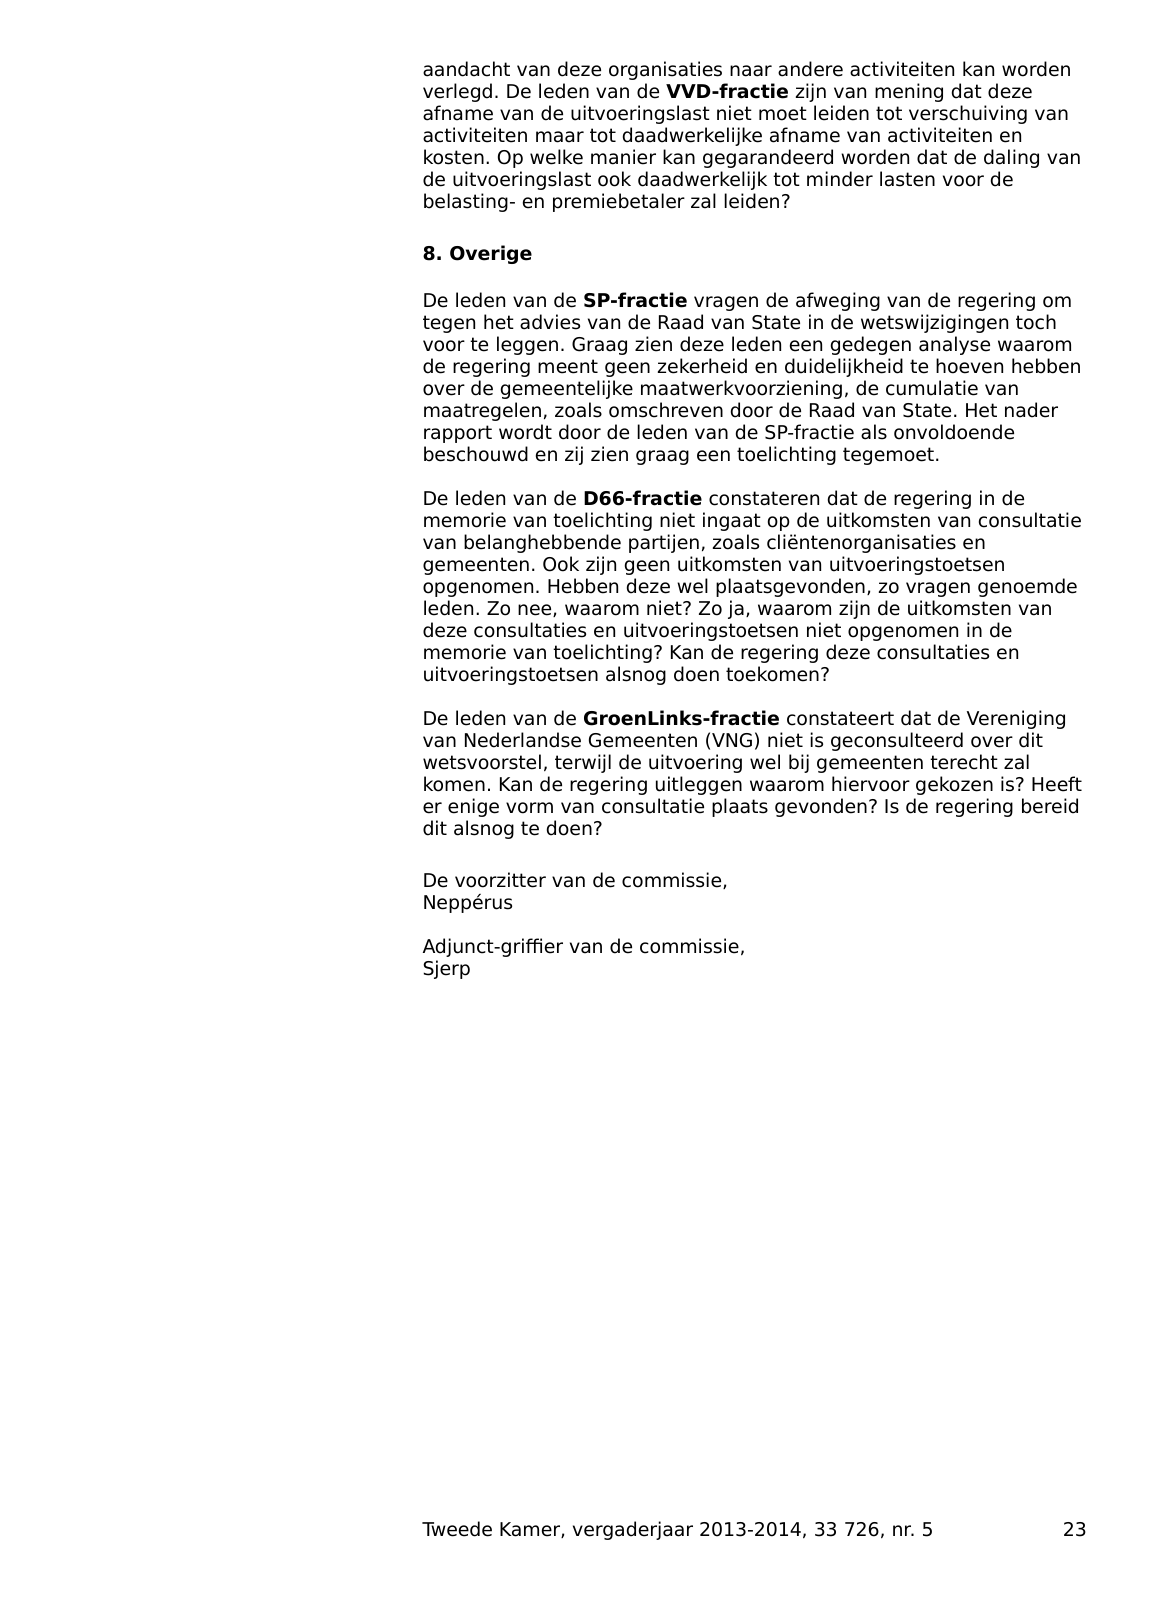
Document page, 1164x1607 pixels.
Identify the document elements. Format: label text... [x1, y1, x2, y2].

text De leden van de SP-fractie vragen de afweging van de regering om tegen het advies van de Raad van State in de wetswijzigingen toch voor te leggen. Graag zien deze leden een gedegen analyse waarom de regering meent geen zekerheid en duidelijkheid te hoeven hebben over de gemeentelijke maatwerkvoorziening, de cumulatie van maatregelen, zoals omschreven door de Raad van State. Het nader rapport wordt door de leden van de SP-fractie als onvoldoende beschouwd en zij zien graag een toelichting tegemoet. [422, 290, 1087, 466]
subtitle 8. Overige [422, 243, 1087, 265]
text aandacht van deze organisaties naar andere activiteiten kan worden verlegd. De leden van de VVD-fractie zijn van mening dat deze afname van de uitvoeringslast niet moet leiden tot verschuiving van activiteiten maar tot daadwerkelijke afname van activiteiten en kosten. Op welke manier kan gegarandeerd worden dat de daling van de uitvoeringslast ook daadwerkelijk tot minder lasten voor de belasting- en premiebetaler zal leiden? [422, 59, 1087, 213]
text De voorzitter van de commissie, Neppérus [422, 870, 1087, 914]
text Adjunct-griffier van de commissie, Sjerp [422, 936, 1087, 980]
text De leden van de D66-fractie constateren dat de regering in de memorie van toelichting niet ingaat op de uitkomsten van consultatie van belanghebbende partijen, zoals cliëntenorganisaties en gemeenten. Ook zijn geen uitkomsten van uitvoeringstoetsen opgenomen. Hebben deze wel plaatsgevonden, zo vragen genoemde leden. Zo nee, waarom niet? Zo ja, waarom zijn de uitkomsten van deze consultaties en uitvoeringstoetsen niet opgenomen in de memorie van toelichting? Kan de regering deze consultaties en uitvoeringstoetsen alsnog doen toekomen? [422, 488, 1087, 686]
text De leden van de GroenLinks-fractie constateert dat de Vereniging van Nederlandse Gemeenten (VNG) niet is geconsulteerd over dit wetsvoorstel, terwijl de uitvoering wel bij gemeenten terecht zal komen. Kan de regering uitleggen waarom hiervoor gekozen is? Heeft er enige vorm van consultatie plaats gevonden? Is de regering bereid dit alsnog te doen? [422, 708, 1087, 840]
